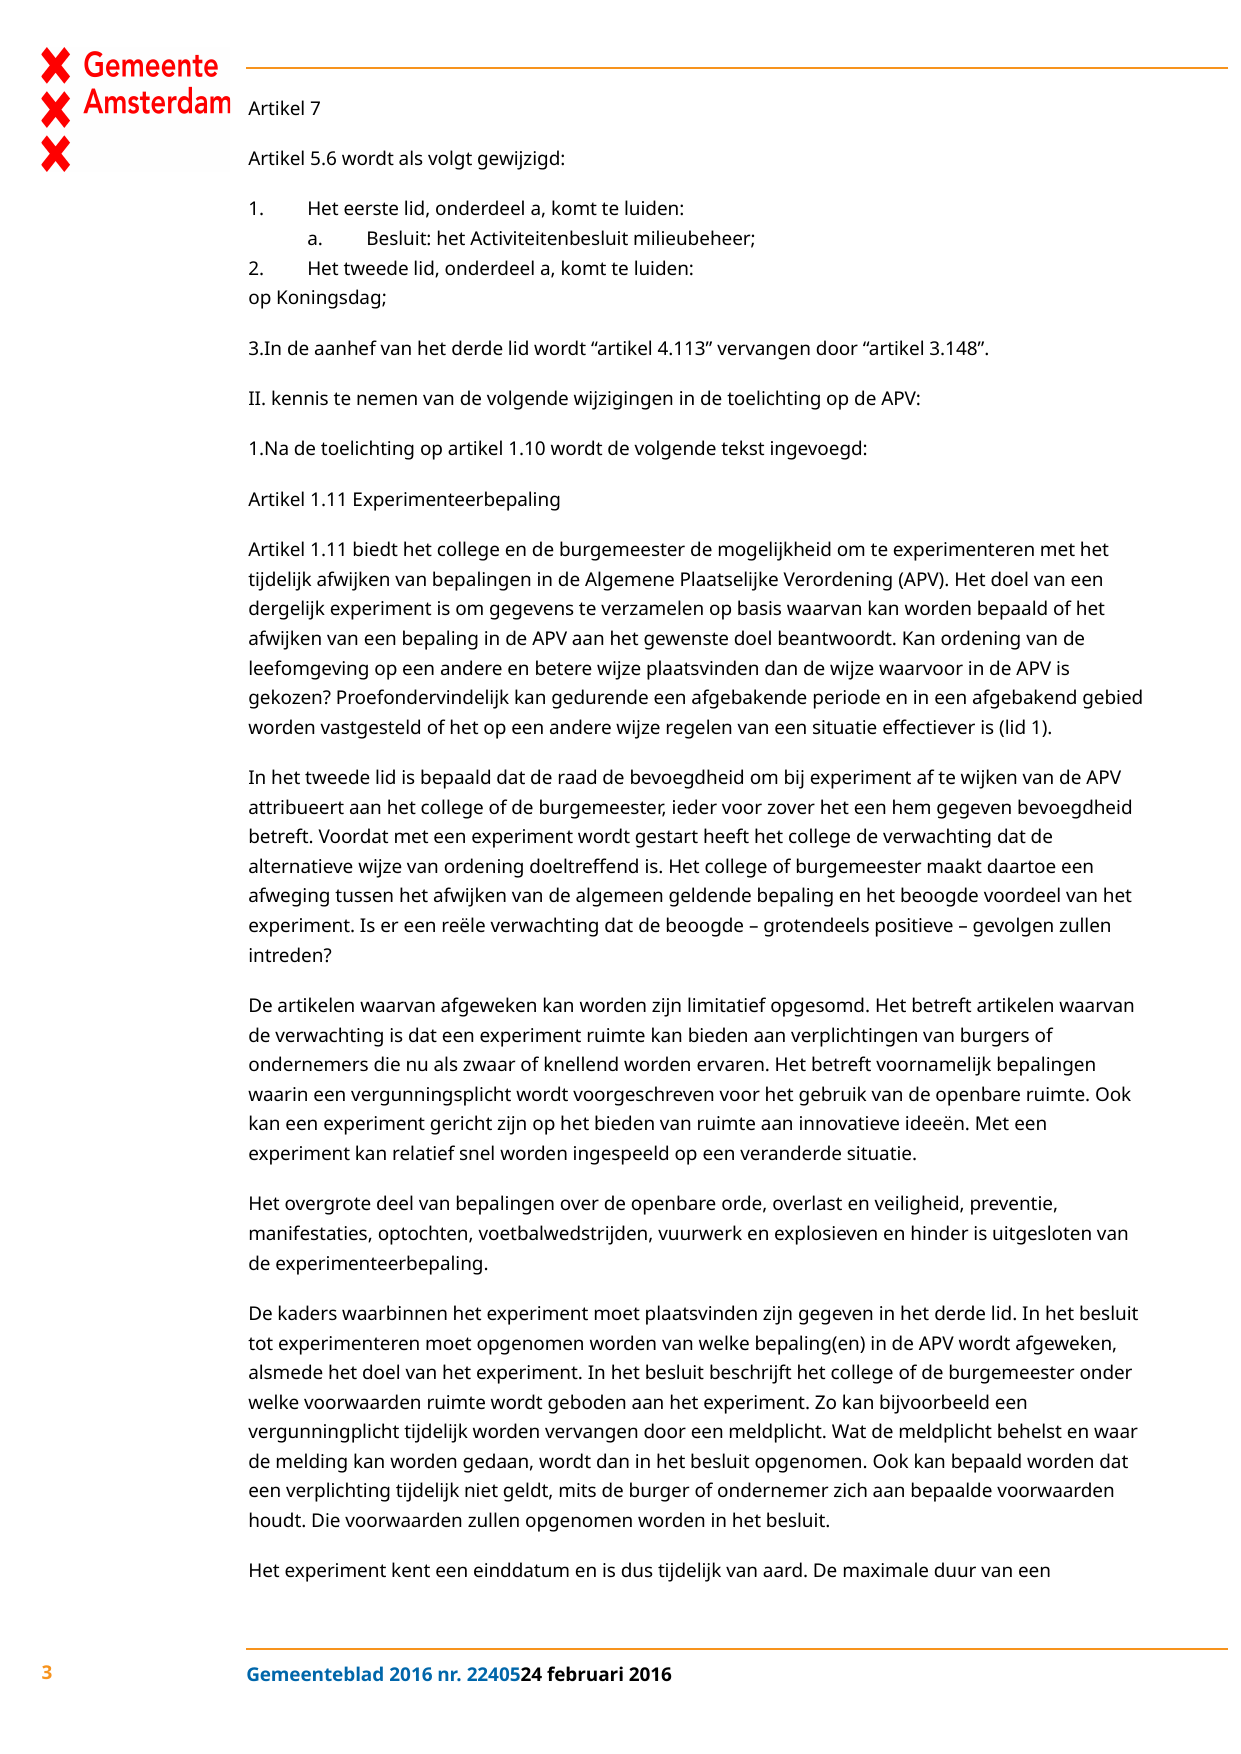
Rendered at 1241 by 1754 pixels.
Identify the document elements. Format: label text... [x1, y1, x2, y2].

text II. kennis te nemen van de volgende wijzigingen in de toelichting op de APV: [248, 385, 1152, 411]
text De artikelen waarvan afgeweken kan worden zijn limitatief opgesomd. Het betreft artikelen waarvan de verwachting is dat een experiment ruimte kan bieden aan verplichtingen van burgers of ondernemers die nu als zwaar of knellend worden ervaren. Het betreft voornamelijk bepalingen waarin een vergunningsplicht wordt voorgeschreven voor het gebruik van de openbare ruimte. Ook kan een experiment gericht zijn op het bieden van ruimte aan innovatieve ideeën. Met een experiment kan relatief snel worden ingespeeld op een veranderde situatie. [248, 992, 1152, 1166]
text De kaders waarbinnen het experiment moet plaatsvinden zijn gegeven in het derde lid. In het besluit tot experimenteren moet opgenomen worden van welke bepaling(en) in de APV wordt afgeweken, alsmede het doel van het experiment. In het besluit beschrijft het college of de burgemeester onder welke voorwaarden ruimte wordt geboden aan het experiment. Zo kan bijvoorbeeld een vergunningplicht tijdelijk worden vervangen door een meldplicht. Wat de meldplicht behelst en waar de melding kan worden gedaan, wordt dan in het besluit opgenomen. Ook kan bepaald worden dat een verplichting tijdelijk niet geldt, mits de burger of ondernemer zich aan bepaalde voorwaarden houdt. Die voorwaarden zullen opgenomen worden in het besluit. [248, 1300, 1152, 1533]
text Artikel 1.11 Experimenteerbepaling [248, 486, 1152, 512]
picture [41, 47, 231, 172]
text Het experiment kent een einddatum en is dus tijdelijk van aard. De maximale duur van een [248, 1558, 1152, 1583]
list Het eerste lid, onderdeel a, komt te luiden: [248, 196, 1152, 221]
text Artikel 5.6 wordt als volgt gewijzigd: [248, 145, 1152, 171]
list Besluit: het Activiteitenbesluit milieubeheer; [307, 225, 1152, 251]
list Het tweede lid, onderdeel a, komt te luiden: [248, 255, 1152, 281]
text In het tweede lid is bepaald dat de raad de bevoegdheid om bij experiment af te wijken van de APV attribueert aan het college of de burgemeester, ieder voor zover het een hem gegeven bevoegdheid betreft. Voordat met een experiment wordt gestart heeft het college de verwachting dat de alternatieve wijze van ordening doeltreffend is. Het college of burgemeester maakt daartoe een afweging tussen het afwijken van de algemeen geldende bepaling en het beoogde voordeel van het experiment. Is er een reële verwachting dat de beoogde – grotendeels positieve – gevolgen zullen intreden? [248, 764, 1152, 968]
text 3.In de aanhef van het derde lid wordt “artikel 4.113” vervangen door “artikel 3.148”. [248, 335, 1152, 361]
text Artikel 7 [248, 95, 1152, 121]
text op Koningsdag; [248, 284, 1152, 310]
text 1.Na de toelichting op artikel 1.10 wordt de volgende tekst ingevoegd: [248, 436, 1152, 461]
text Artikel 1.11 biedt het college en de burgemeester de mogelijkheid om te experimenteren met het tijdelijk afwijken van bepalingen in de Algemene Plaatselijke Verordening (APV). Het doel van een dergelijk experiment is om gegevens te verzamelen op basis waarvan kan worden bepaald of het afwijken van een bepaling in de APV aan het gewenste doel beantwoordt. Kan ordening van de leefomgeving op een andere en betere wijze plaatsvinden dan de wijze waarvoor in de APV is gekozen? Proefondervindelijk kan gedurende een afgebakende periode en in een afgebakend gebied worden vastgesteld of het op een andere wijze regelen van een situatie effectiever is (lid 1). [248, 536, 1152, 740]
text Het overgrote deel van bepalingen over de openbare orde, overlast en veiligheid, preventie, manifestaties, optochten, voetbalwedstrijden, vuurwerk en explosieven en hinder is uitgesloten van de experimenteerbepaling. [248, 1191, 1152, 1276]
